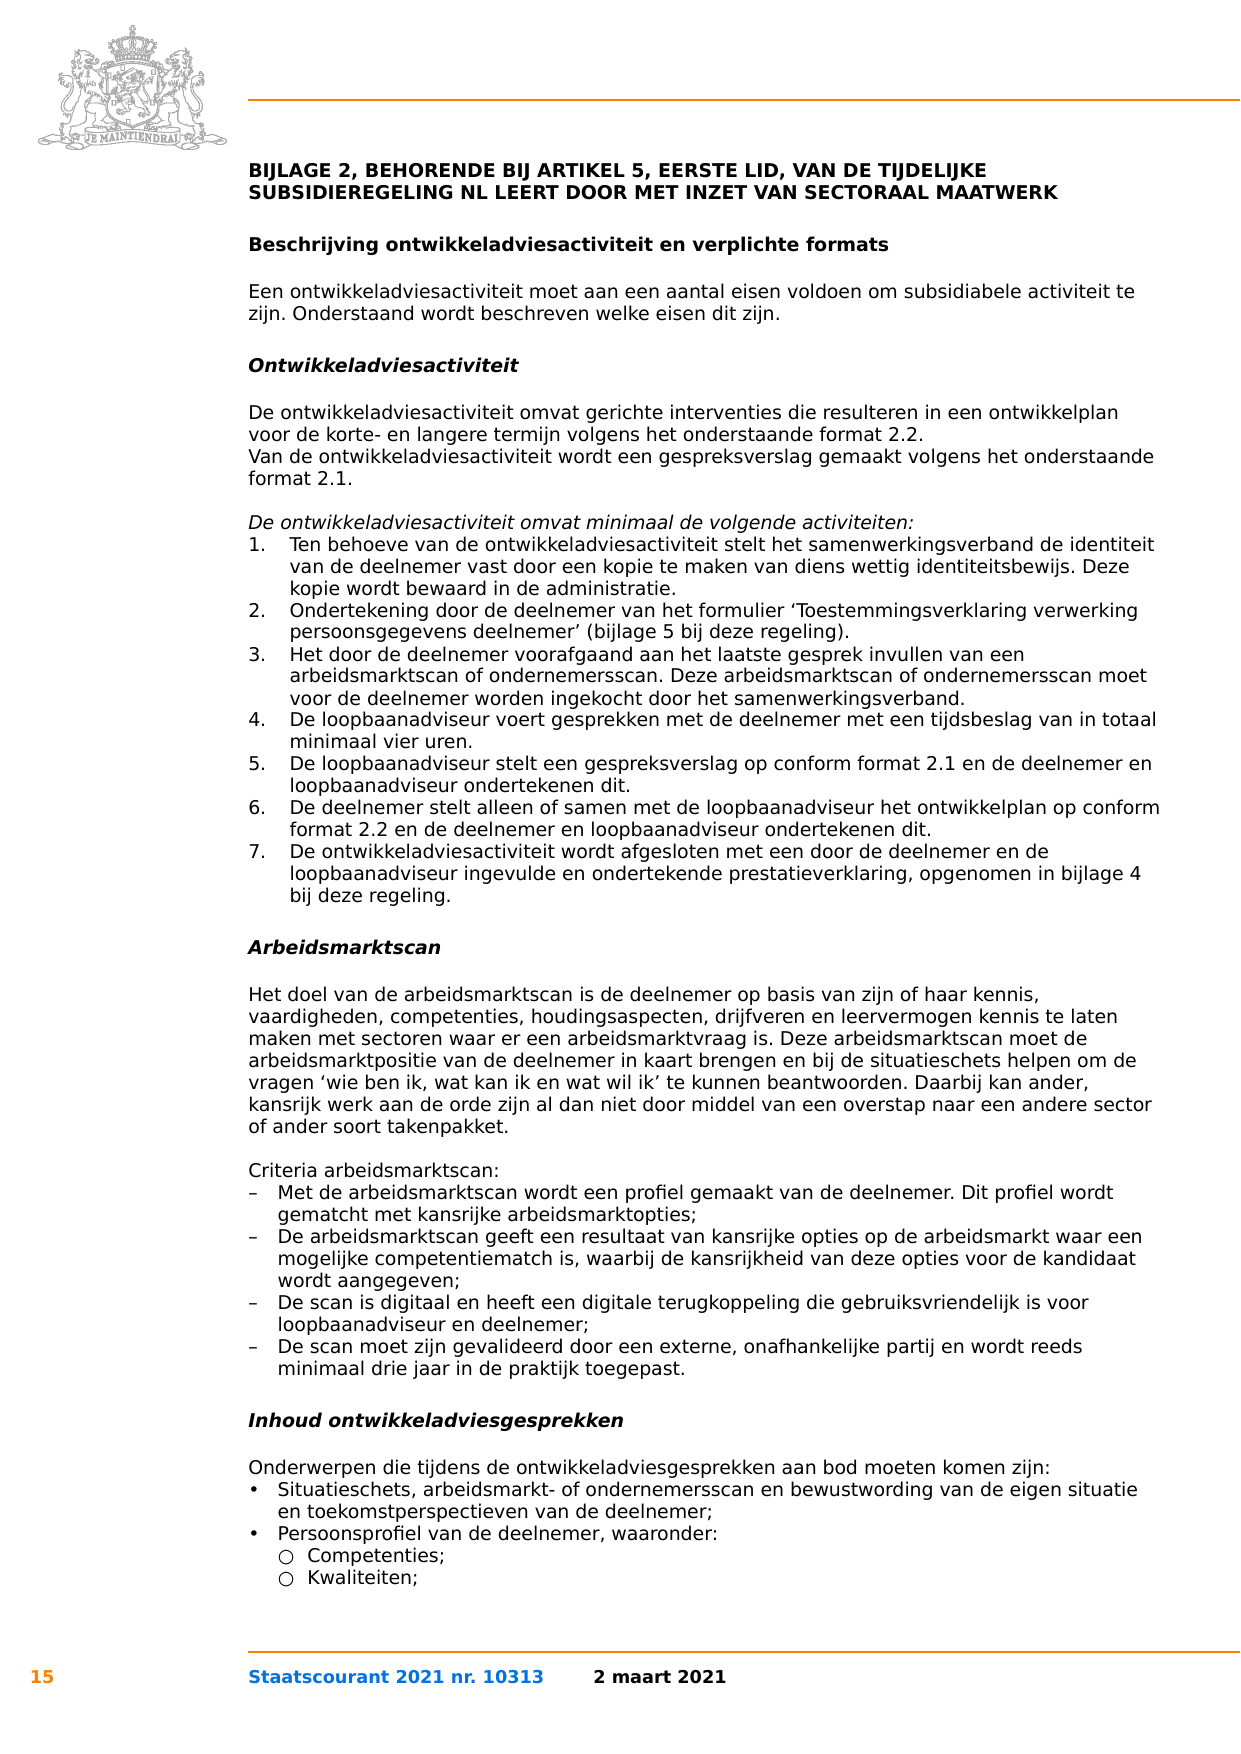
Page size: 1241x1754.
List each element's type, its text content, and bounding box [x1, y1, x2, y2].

text 3. Het door de deelnemer voorafgaand aan het laatste gesprek invullen van een arbeidsmarktscan of ondernemersscan. Deze arbeidsmarktscan of ondernemersscan moet voor de deelnemer worden ingekocht door het samenwerkingsverband. [248, 643, 1163, 709]
text 5. De loopbaanadviseur stelt een gespreksverslag op conform format 2.1 en de deelnemer en loopbaanadviseur ondertekenen dit. [248, 753, 1163, 797]
text • Persoonsprofiel van de deelnemer, waaronder: [248, 1523, 1163, 1544]
picture [38, 25, 227, 150]
subtitle Inhoud ontwikkeladviesgesprekken [248, 1410, 1163, 1432]
text ○ Competenties; [278, 1544, 1163, 1567]
text – De scan is digitaal en heeft een digitale terugkoppeling die gebruiksvriendelijk is voor loopbaanadviseur en deelnemer; [248, 1292, 1163, 1336]
subtitle Ontwikkeladviesactiviteit [248, 355, 1163, 377]
text – Met de arbeidsmarktscan wordt een profiel gemaakt van de deelnemer. Dit profiel wordt gematcht met kansrijke arbeidsmarktopties; [248, 1182, 1163, 1226]
subtitle BIJLAGE 2, BEHORENDE BIJ ARTIKEL 5, EERSTE LID, VAN DE TIJDELIJKE SUBSIDIEREGELING NL LEERT DOOR MET INZET VAN SECTORAAL MAATWERK [248, 160, 1163, 204]
text 1. Ten behoeve van de ontwikkeladviesactiviteit stelt het samenwerkingsverband de identiteit van de deelnemer vast door een kopie te maken van diens wettig identiteitsbewijs. Deze kopie wordt bewaard in de administratie. [248, 533, 1163, 599]
subtitle Beschrijving ontwikkeladviesactiviteit en verplichte formats [248, 234, 1163, 256]
text – De scan moet zijn gevalideerd door een externe, onafhankelijke partij en wordt reeds minimaal drie jaar in de praktijk toegepast. [248, 1336, 1163, 1380]
text Een ontwikkeladviesactiviteit moet aan een aantal eisen voldoen om subsidiabele activiteit te zijn. Onderstaand wordt beschreven welke eisen dit zijn. [248, 281, 1163, 325]
text – De arbeidsmarktscan geeft een resultaat van kansrijke opties op de arbeidsmarkt waar een mogelijke competentiematch is, waarbij de kansrijkheid van deze opties voor de kandidaat wordt aangegeven; [248, 1226, 1163, 1292]
text 4. De loopbaanadviseur voert gesprekken met de deelnemer met een tijdsbeslag van in totaal minimaal vier uren. [248, 709, 1163, 753]
text Criteria arbeidsmarktscan: [248, 1160, 1163, 1182]
text Onderwerpen die tijdens de ontwikkeladviesgesprekken aan bod moeten komen zijn: [248, 1457, 1163, 1479]
text 7. De ontwikkeladviesactiviteit wordt afgesloten met een door de deelnemer en de loopbaanadviseur ingevulde en ondertekende prestatieverklaring, opgenomen in bijlage 4 bij deze regeling. [248, 841, 1163, 907]
text ○ Kwaliteiten; [278, 1567, 1163, 1588]
text Van de ontwikkeladviesactiviteit wordt een gespreksverslag gemaakt volgens het onderstaande format 2.1. [248, 446, 1163, 490]
text 6. De deelnemer stelt alleen of samen met de loopbaanadviseur het ontwikkelplan op conform format 2.2 en de deelnemer en loopbaanadviseur ondertekenen dit. [248, 797, 1163, 841]
text Het doel van de arbeidsmarktscan is de deelnemer op basis van zijn of haar kennis, vaardigheden, competenties, houdingsaspecten, drijfveren en leervermogen kennis te laten maken met sectoren waar er een arbeidsmarktvraag is. Deze arbeidsmarktscan moet de arbeidsmarktpositie van de deelnemer in kaart brengen en bij de situatieschets helpen om de vragen ‘wie ben ik, wat kan ik en wat wil ik’ te kunnen beantwoorden. Daarbij kan ander, kansrijk werk aan de orde zijn al dan niet door middel van een overstap naar een andere sector of ander soort takenpakket. [248, 984, 1163, 1138]
subtitle Arbeidsmarktscan [248, 937, 1163, 959]
text 2. Ondertekening door de deelnemer van het formulier ‘Toestemmingsverklaring verwerking persoonsgegevens deelnemer’ (bijlage 5 bij deze regeling). [248, 599, 1163, 643]
text De ontwikkeladviesactiviteit omvat gerichte interventies die resulteren in een ontwikkelplan voor de korte- en langere termijn volgens het onderstaande format 2.2. [248, 402, 1163, 446]
text De ontwikkeladviesactiviteit omvat minimaal de volgende activiteiten: [248, 512, 1163, 533]
text • Situatieschets, arbeidsmarkt- of ondernemersscan en bewustwording van de eigen situatie en toekomstperspectieven van de deelnemer; [248, 1479, 1163, 1523]
